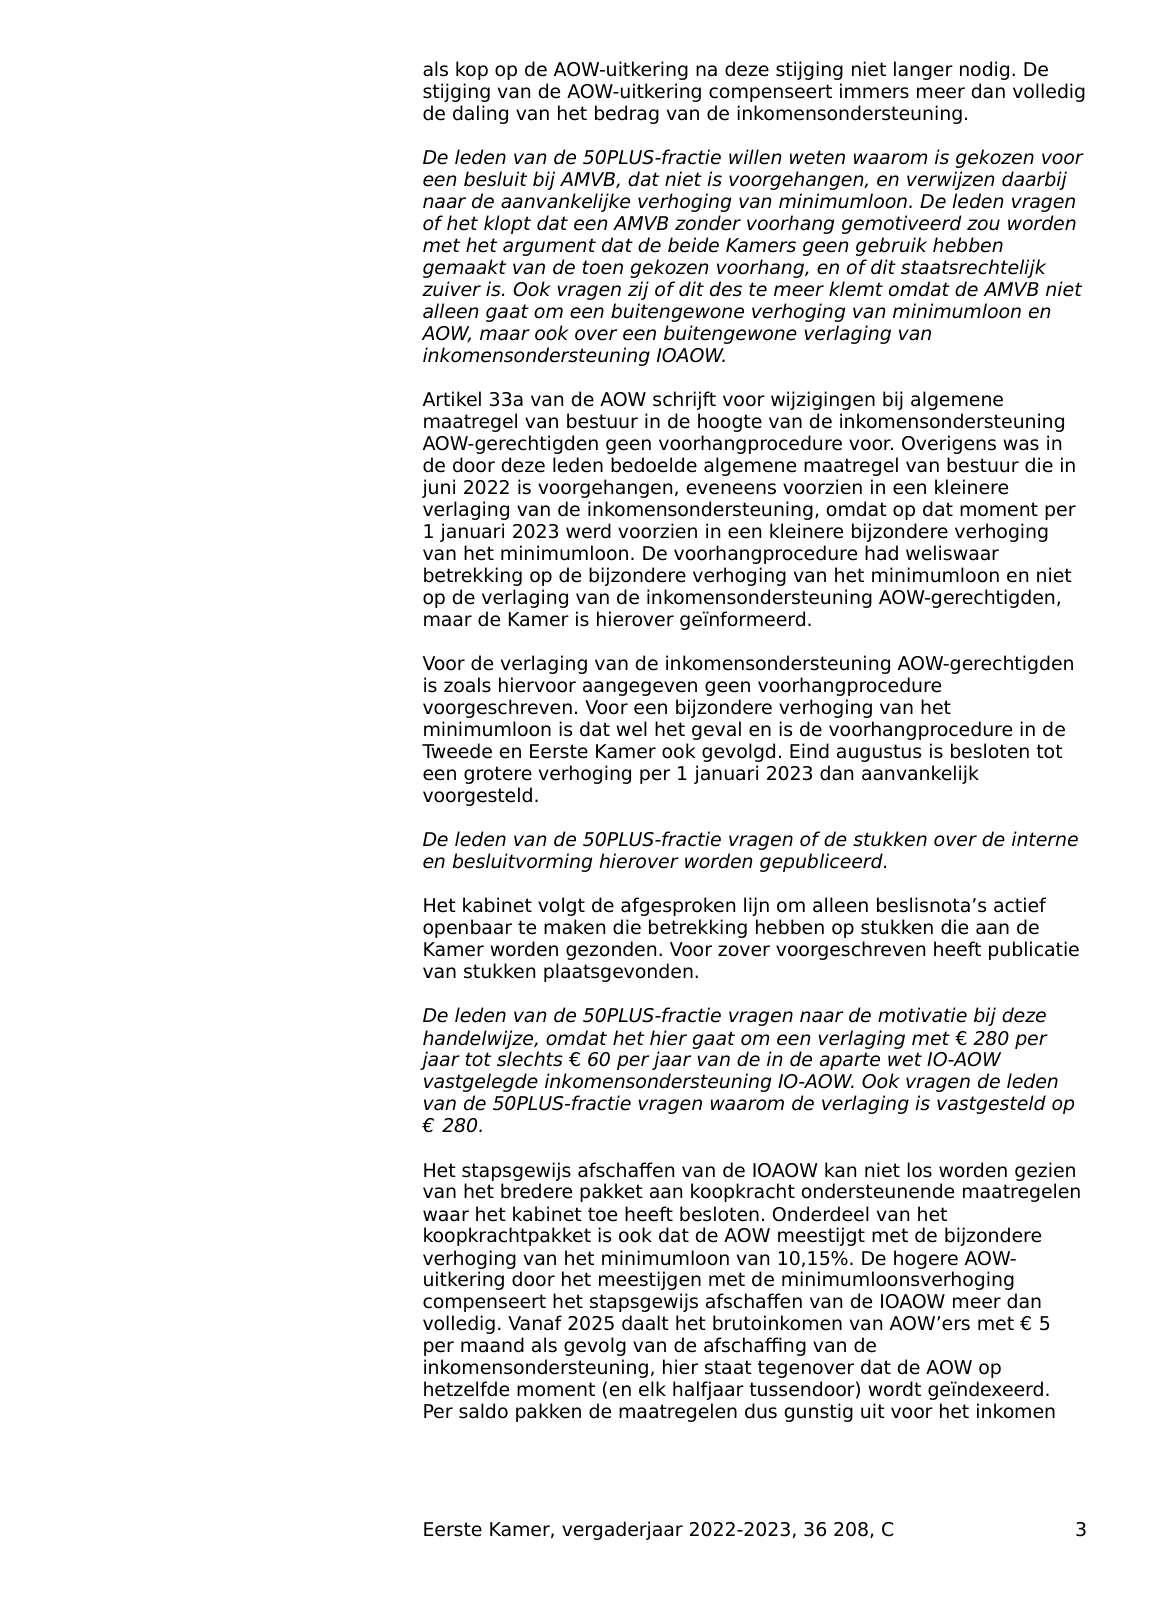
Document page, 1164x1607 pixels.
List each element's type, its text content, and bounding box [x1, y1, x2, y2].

text als kop op de AOW-uitkering na deze stijging niet langer nodig. De stijging van de AOW-uitkering compenseert immers meer dan volledig de daling van het bedrag van de inkomensondersteuning. [422, 59, 1087, 125]
text De leden van de 50PLUS-fractie vragen of de stukken over de interne en besluitvorming hierover worden gepubliceerd. [422, 829, 1087, 873]
text Voor de verlaging van de inkomensondersteuning AOW-gerechtigden is zoals hiervoor aangegeven geen voorhangprocedure voorgeschreven. Voor een bijzondere verhoging van het minimumloon is dat wel het geval en is de voorhangprocedure in de Tweede en Eerste Kamer ook gevolgd. Eind augustus is besloten tot een grotere verhoging per 1 januari 2023 dan aanvankelijk voorgesteld. [422, 653, 1087, 807]
text Het kabinet volgt de afgesproken lijn om alleen beslisnota’s actief openbaar te maken die betrekking hebben op stukken die aan de Kamer worden gezonden. Voor zover voorgeschreven heeft publicatie van stukken plaatsgevonden. [422, 895, 1087, 983]
text Artikel 33a van de AOW schrijft voor wijzigingen bij algemene maatregel van bestuur in de hoogte van de inkomensondersteuning AOW-gerechtigden geen voorhangprocedure voor. Overigens was in de door deze leden bedoelde algemene maatregel van bestuur die in juni 2022 is voorgehangen, eveneens voorzien in een kleinere verlaging van de inkomensondersteuning, omdat op dat moment per 1 januari 2023 werd voorzien in een kleinere bijzondere verhoging van het minimumloon. De voorhangprocedure had weliswaar betrekking op de bijzondere verhoging van het minimumloon en niet op de verlaging van de inkomensondersteuning AOW-gerechtigden, maar de Kamer is hierover geïnformeerd. [422, 389, 1087, 631]
text Het stapsgewijs afschaffen van de IOAOW kan niet los worden gezien van het bredere pakket aan koopkracht ondersteunende maatregelen waar het kabinet toe heeft besloten. Onderdeel van het koopkrachtpakket is ook dat de AOW meestijgt met de bijzondere verhoging van het minimumloon van 10,15%. De hogere AOW-uitkering door het meestijgen met de minimumloonsverhoging compenseert het stapsgewijs afschaffen van de IOAOW meer dan volledig. Vanaf 2025 daalt het brutoinkomen van AOW’ers met € 5 per maand als gevolg van de afschaffing van de inkomensondersteuning, hier staat tegenover dat de AOW op hetzelfde moment (en elk halfjaar tussendoor) wordt geïndexeerd. Per saldo pakken de maatregelen dus gunstig uit voor het inkomen [422, 1159, 1087, 1423]
text De leden van de 50PLUS-fractie vragen naar de motivatie bij deze handelwijze, omdat het hier gaat om een verlaging met € 280 per jaar tot slechts € 60 per jaar van de in de aparte wet IO-AOW vastgelegde inkomensondersteuning IO-AOW. Ook vragen de leden van de 50PLUS-fractie vragen waarom de verlaging is vastgesteld op € 280. [422, 1005, 1087, 1137]
text De leden van de 50PLUS-fractie willen weten waarom is gekozen voor een besluit bij AMVB, dat niet is voorgehangen, en verwijzen daarbij naar de aanvankelijke verhoging van minimumloon. De leden vragen of het klopt dat een AMVB zonder voorhang gemotiveerd zou worden met het argument dat de beide Kamers geen gebruik hebben gemaakt van de toen gekozen voorhang, en of dit staatsrechtelijk zuiver is. Ook vragen zij of dit des te meer klemt omdat de AMVB niet alleen gaat om een buitengewone verhoging van minimumloon en AOW, maar ook over een buitengewone verlaging van inkomensondersteuning IOAOW. [422, 147, 1087, 367]
